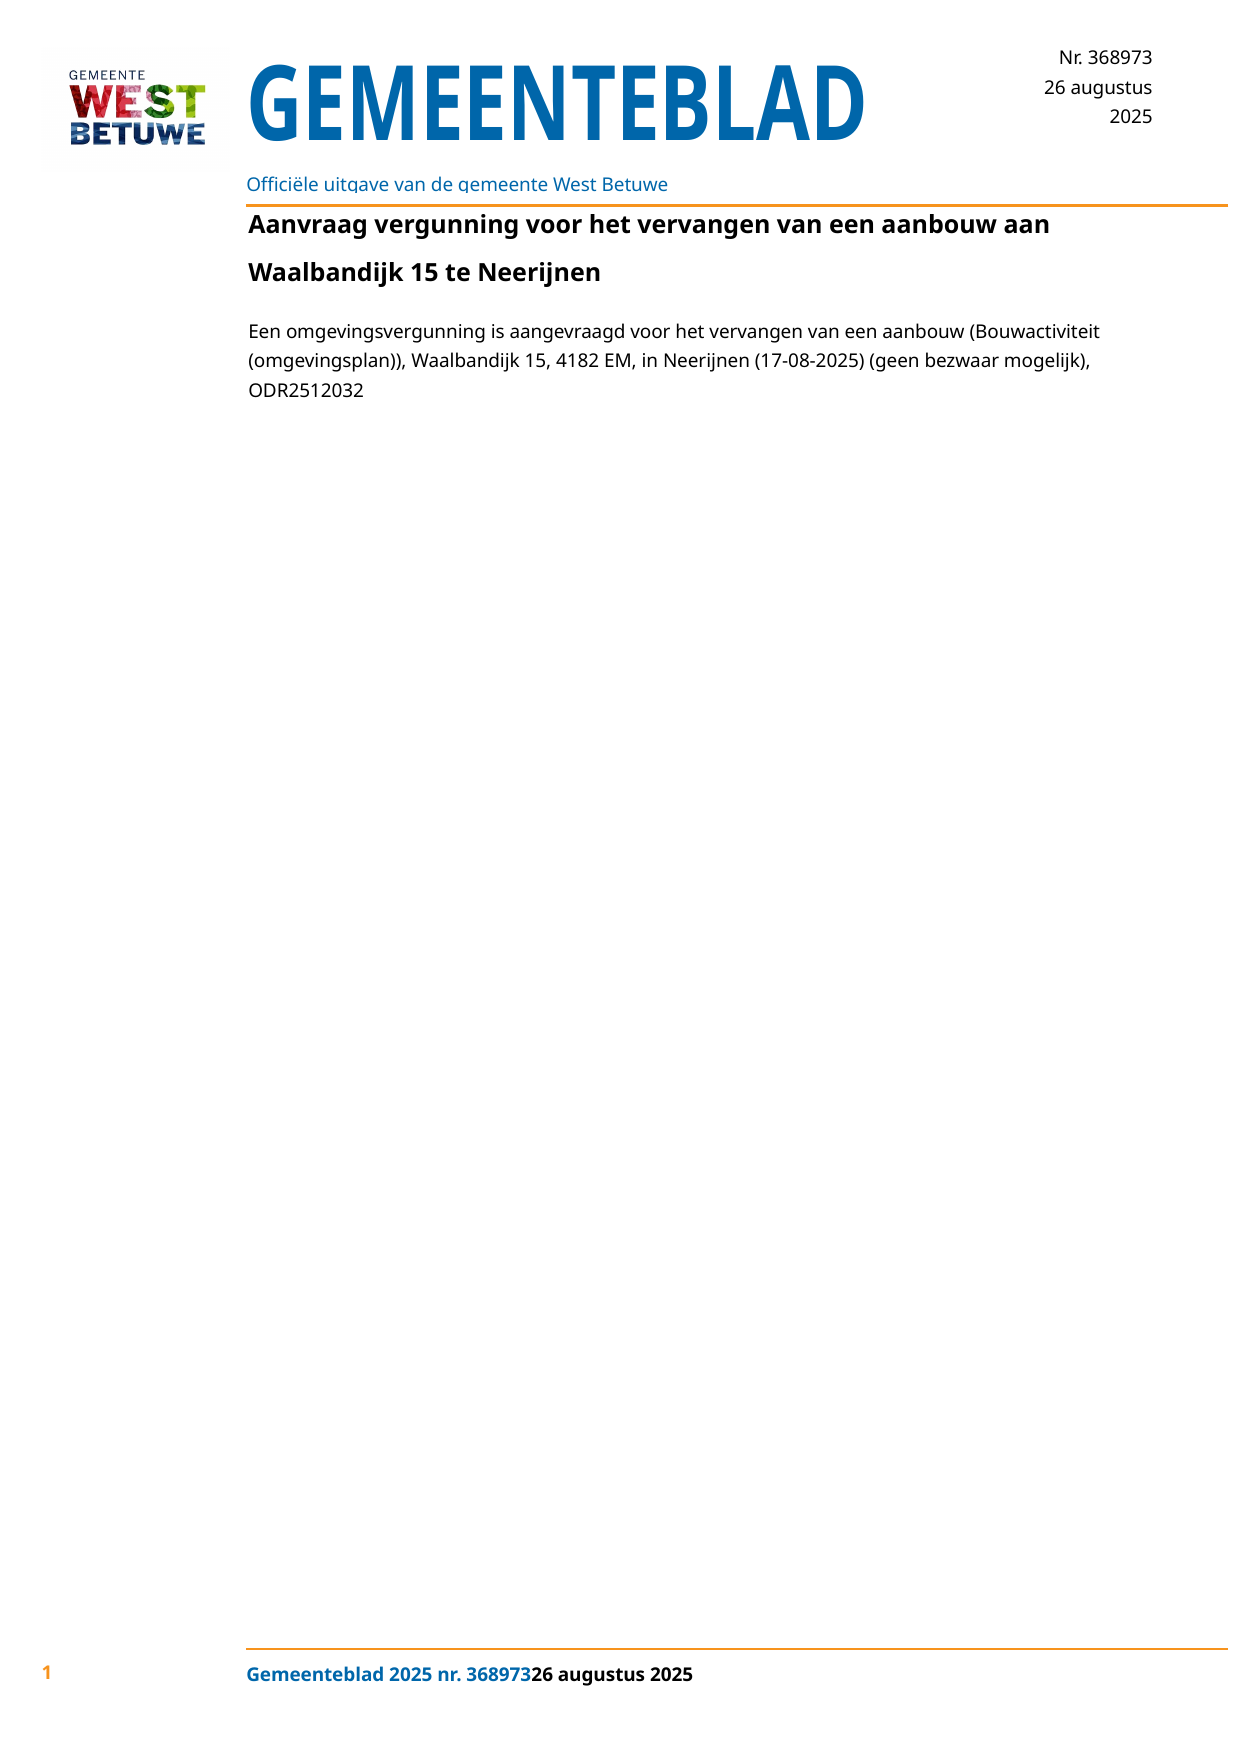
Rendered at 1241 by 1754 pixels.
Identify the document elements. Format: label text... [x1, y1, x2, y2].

text Een omgevingsvergunning is aangevraagd voor het vervangen van een aanbouw (Bouwactiviteit (omgevingsplan)), Waalbandijk 15, 4182 EM, in Neerijnen (17-08-2025) (geen bezwaar mogelijk), ODR2512032 [248, 318, 1152, 403]
picture [41, 47, 231, 172]
text Aanvraag vergunning voor het vervangen van een aanbouw aan Waalbandijk 15 te Neerijnen [248, 207, 1152, 288]
